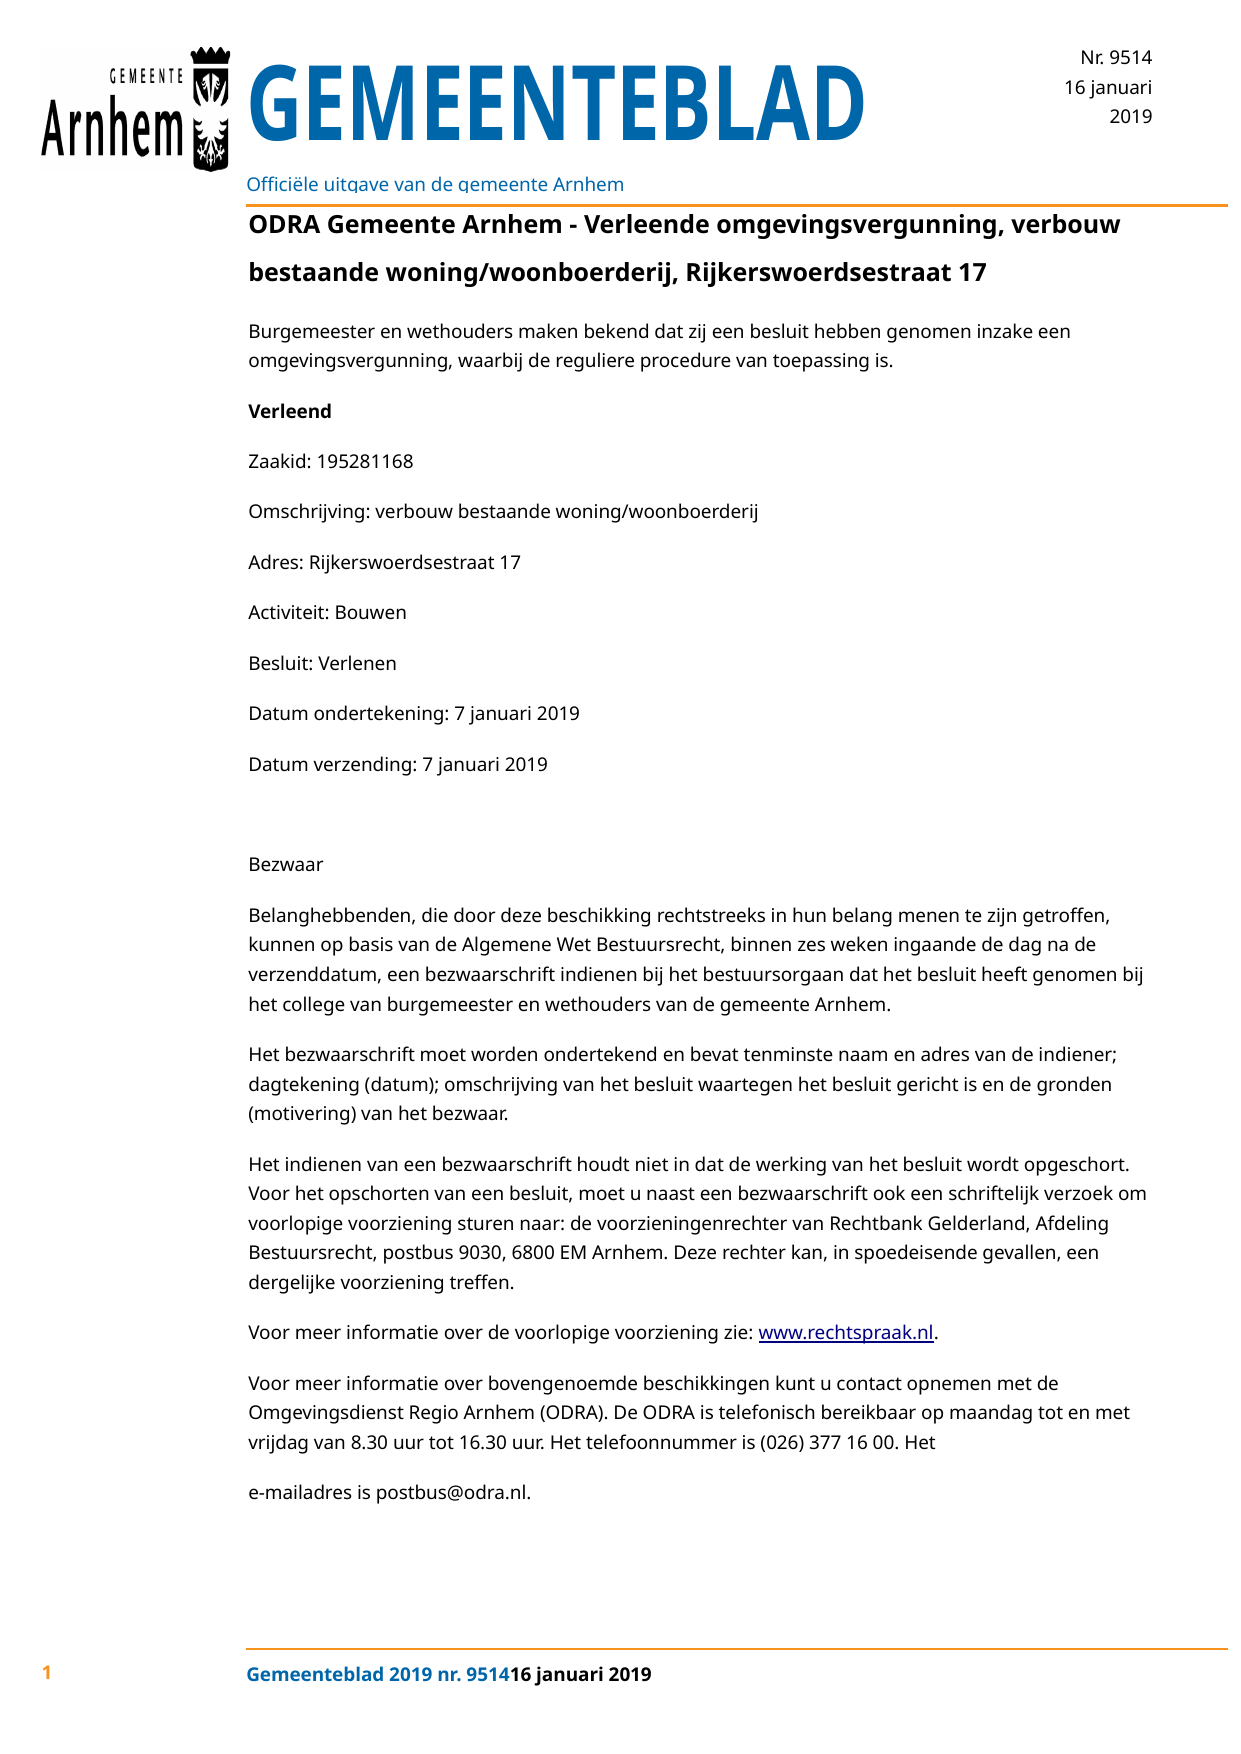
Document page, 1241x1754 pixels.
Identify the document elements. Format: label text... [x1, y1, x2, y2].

text Activiteit: Bouwen [248, 599, 1152, 625]
text Het bezwaarschrift moet worden ondertekend en bevat tenminste naam en adres van de indiener; dagtekening (datum); omschrijving van het besluit waartegen het besluit gericht is en de gronden (motivering) van het bezwaar. [248, 1041, 1152, 1126]
text Het indienen van een bezwaarschrift houdt niet in dat de werking van het besluit wordt opgeschort. Voor het opschorten van een besluit, moet u naast een bezwaarschrift ook een schriftelijk verzoek om voorlopige voorziening sturen naar: de voorzieningenrechter van Rechtbank Gelderland, Afdeling Bestuursrecht, postbus 9030, 6800 EM Arnhem. Deze rechter kan, in spoedeisende gevallen, een dergelijke voorziening treffen. [248, 1151, 1152, 1295]
text e-mailadres is postbus@odra.nl. [248, 1479, 1152, 1505]
text Verleend [248, 398, 1152, 424]
text Besluit: Verlenen [248, 650, 1152, 676]
text ODRA Gemeente Arnhem - Verleende omgevingsvergunning, verbouw bestaande woning/woonboerderij, Rijkerswoerdsestraat 17 [248, 207, 1152, 288]
text Zaakid: 195281168 [248, 448, 1152, 474]
text Omschrijving: verbouw bestaande woning/woonboerderij [248, 499, 1152, 524]
text Datum verzending: 7 januari 2019 [248, 751, 1152, 777]
text Voor meer informatie over de voorlopige voorziening zie: www.rechtspraak.nl. [248, 1319, 1152, 1345]
text Voor meer informatie over bovengenoemde beschikkingen kunt u contact opnemen met de Omgevingsdienst Regio Arnhem (ODRA). De ODRA is telefonisch bereikbaar op maandag tot en met vrijdag van 8.30 uur tot 16.30 uur. Het telefoonnummer is (026) 377 16 00. Het [248, 1370, 1152, 1455]
picture [41, 47, 231, 172]
text Belanghebbenden, die door deze beschikking rechtstreeks in hun belang menen te zijn getroffen, kunnen op basis van de Algemene Wet Bestuursrecht, binnen zes weken ingaande de dag na de verzenddatum, een bezwaarschrift indienen bij het bestuursorgaan dat het besluit heeft genomen bij het college van burgemeester en wethouders van de gemeente Arnhem. [248, 902, 1152, 1017]
text Adres: Rijkerswoerdsestraat 17 [248, 549, 1152, 575]
text Burgemeester en wethouders maken bekend dat zij een besluit hebben genomen inzake een omgevingsvergunning, waarbij de reguliere procedure van toepassing is. [248, 318, 1152, 373]
text Datum ondertekening: 7 januari 2019 [248, 700, 1152, 726]
text Bezwaar [248, 852, 1152, 877]
